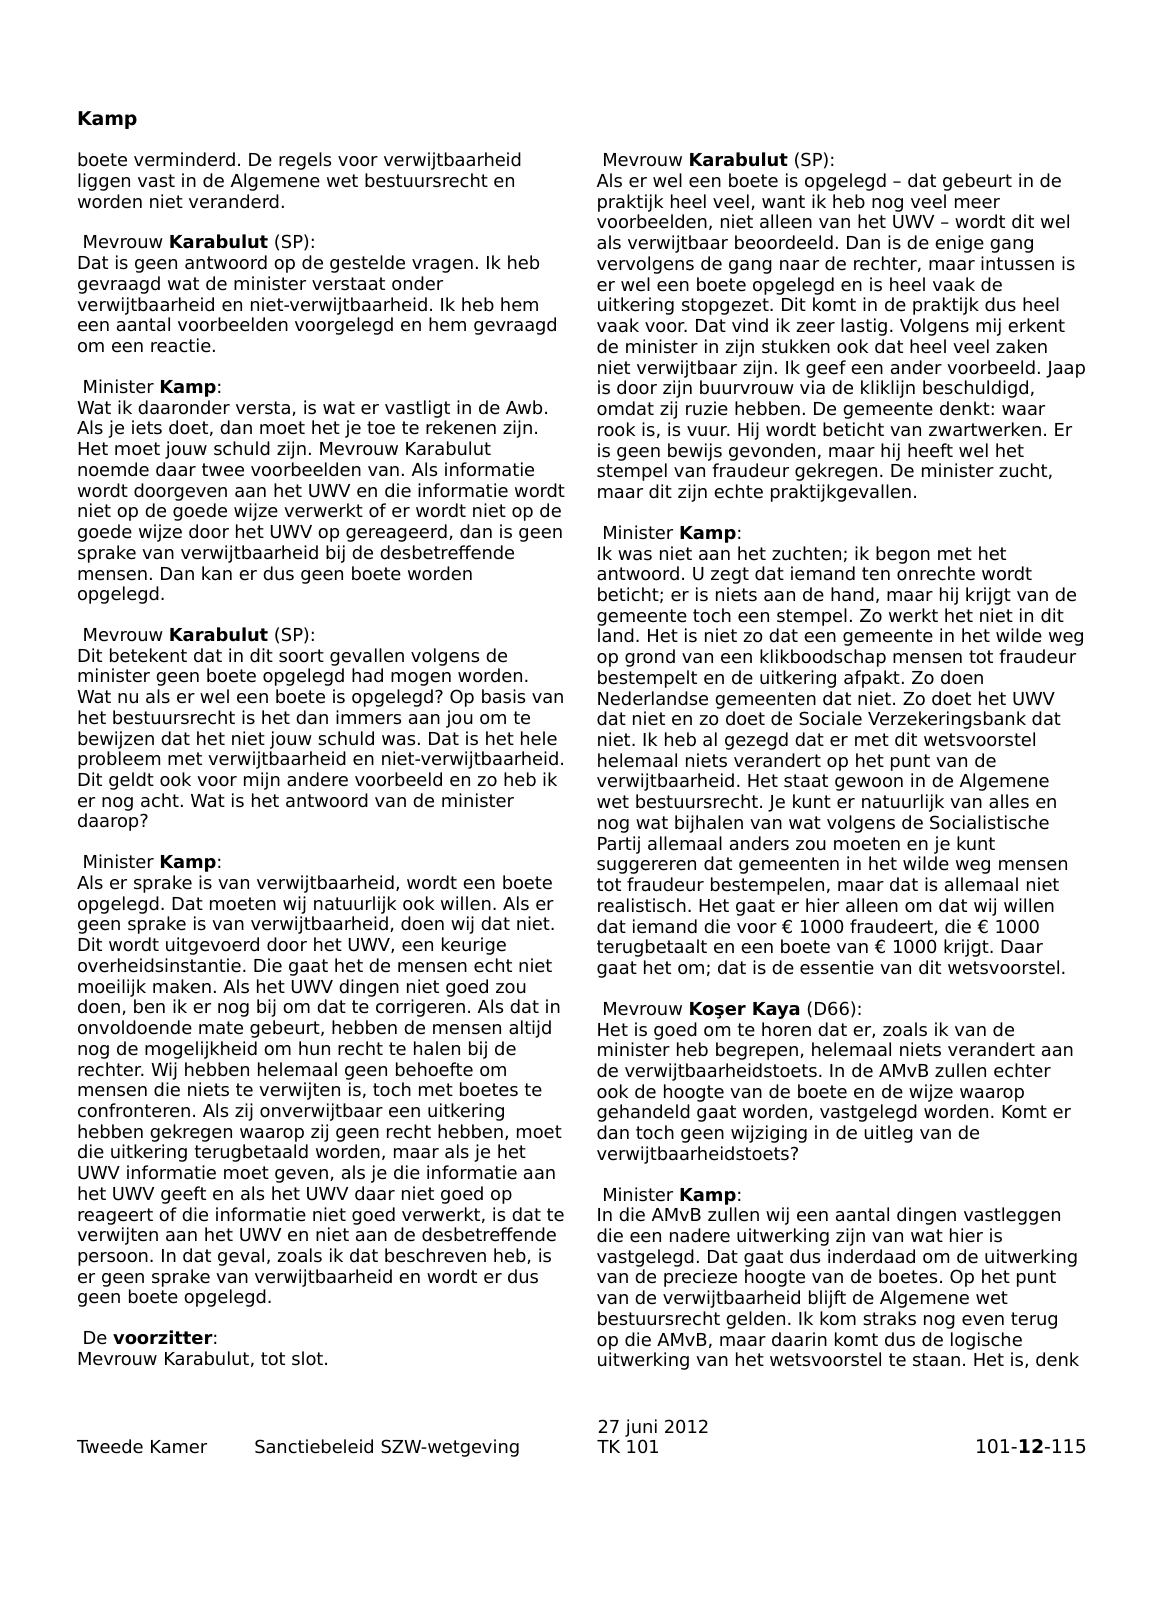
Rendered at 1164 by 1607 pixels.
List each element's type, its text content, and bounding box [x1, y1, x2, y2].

text Mevrouw Karabulut (SP): [77, 625, 567, 646]
text Mevrouw Karabulut, tot slot. [77, 1349, 567, 1369]
text Als er wel een boete is opgelegd – dat gebeurt in de praktijk heel veel, want ik heb nog veel meer voorbeelden, niet alleen van het UWV – wordt dit wel als verwijtbaar beoordeeld. Dan is de enige gang vervolgens de gang naar de rechter, maar intussen is er wel een boete opgelegd en is heel vaak de uitkering stopgezet. Dit komt in de praktijk dus heel vaak voor. Dat vind ik zeer lastig. Volgens mij erkent de minister in zijn stukken ook dat heel veel zaken niet verwijtbaar zijn. Ik geef een ander voorbeeld. Jaap is door zijn buurvrouw via de kliklijn beschuldigd, omdat zij ruzie hebben. De gemeente denkt: waar rook is, is vuur. Hij wordt beticht van zwartwerken. Er is geen bewijs gevonden, maar hij heeft wel het stempel van fraudeur gekregen. De minister zucht, maar dit zijn echte praktijkgevallen. [596, 171, 1087, 503]
text Minister Kamp: [596, 1184, 1087, 1205]
text Mevrouw Koşer Kaya (D66): [596, 999, 1087, 1019]
text In die AMvB zullen wij een aantal dingen vastleggen die een nadere uitwerking zijn van wat hier is vastgelegd. Dat gaat dus inderdaad om de uitwerking van de precieze hoogte van de boetes. Op het punt van de verwijtbaarheid blijft de Algemene wet bestuursrecht gelden. Ik kom straks nog even terug op die AMvB, maar daarin komt dus de logische uitwerking van het wetsvoorstel te staan. Het is, denk [596, 1205, 1087, 1371]
text Minister Kamp: [77, 377, 567, 397]
text Minister Kamp: [77, 852, 567, 873]
text Het is goed om te horen dat er, zoals ik van de minister heb begrepen, helemaal niets verandert aan de verwijtbaarheidstoets. In de AMvB zullen echter ook de hoogte van de boete en de wijze waarop gehandeld gaat worden, vastgelegd worden. Komt er dan toch geen wijziging in de uitleg van de verwijtbaarheidstoets? [596, 1019, 1087, 1164]
text De voorzitter: [77, 1328, 567, 1349]
text Ik was niet aan het zuchten; ik begon met het antwoord. U zegt dat iemand ten onrechte wordt beticht; er is niets aan de hand, maar hij krijgt van de gemeente toch een stempel. Zo werkt het niet in dit land. Het is niet zo dat een gemeente in het wilde weg op grond van een klikboodschap mensen tot fraudeur bestempelt en de uitkering afpakt. Zo doen Nederlandse gemeenten dat niet. Zo doet het UWV dat niet en zo doet de Sociale Verzekeringsbank dat niet. Ik heb al gezegd dat er met dit wetsvoorstel helemaal niets verandert op het punt van de verwijtbaarheid. Het staat gewoon in de Algemene wet bestuursrecht. Je kunt er natuurlijk van alles en nog wat bijhalen van wat volgens de Socialistische Partij allemaal anders zou moeten en je kunt suggereren dat gemeenten in het wilde weg mensen tot fraudeur bestempelen, maar dat is allemaal niet realistisch. Het gaat er hier alleen om dat wij willen dat iemand die voor € 1000 fraudeert, die € 1000 terugbetaalt en een boete van € 1000 krijgt. Daar gaat het om; dat is de essentie van dit wetsvoorstel. [596, 543, 1087, 979]
text Als er sprake is van verwijtbaarheid, wordt een boete opgelegd. Dat moeten wij natuurlijk ook willen. Als er geen sprake is van verwijtbaarheid, doen wij dat niet. Dit wordt uitgevoerd door het UWV, een keurige overheidsinstantie. Die gaat het de mensen echt niet moeilijk maken. Als het UWV dingen niet goed zou doen, ben ik er nog bij om dat te corrigeren. Als dat in onvoldoende mate gebeurt, hebben de mensen altijd nog de mogelijkheid om hun recht te halen bij de rechter. Wij hebben helemaal geen behoefte om mensen die niets te verwijten is, toch met boetes te confronteren. Als zij onverwijtbaar een uitkering hebben gekregen waarop zij geen recht hebben, moet die uitkering terugbetaald worden, maar als je het UWV informatie moet geven, als je die informatie aan het UWV geeft en als het UWV daar niet goed op reageert of die informatie niet goed verwerkt, is dat te verwijten aan het UWV en niet aan de desbetreffende persoon. In dat geval, zoals ik dat beschreven heb, is er geen sprake van verwijtbaarheid en wordt er dus geen boete opgelegd. [77, 873, 567, 1308]
text Mevrouw Karabulut (SP): [596, 150, 1087, 171]
text boete verminderd. De regels voor verwijtbaarheid liggen vast in de Algemene wet bestuursrecht en worden niet veranderd. [77, 150, 567, 212]
text Minister Kamp: [596, 523, 1087, 543]
text Mevrouw Karabulut (SP): [77, 232, 567, 253]
text Wat ik daaronder versta, is wat er vastligt in de Awb. Als je iets doet, dan moet het je toe te rekenen zijn. Het moet jouw schuld zijn. Mevrouw Karabulut noemde daar twee voorbeelden van. Als informatie wordt doorgeven aan het UWV en die informatie wordt niet op de goede wijze verwerkt of er wordt niet op de goede wijze door het UWV op gereageerd, dan is geen sprake van verwijtbaarheid bij de desbetreffende mensen. Dan kan er dus geen boete worden opgelegd. [77, 397, 567, 605]
text Dit betekent dat in dit soort gevallen volgens de minister geen boete opgelegd had mogen worden. Wat nu als er wel een boete is opgelegd? Op basis van het bestuursrecht is het dan immers aan jou om te bewijzen dat het niet jouw schuld was. Dat is het hele probleem met verwijtbaarheid en niet-verwijtbaarheid. Dit geldt ook voor mijn andere voorbeeld en zo heb ik er nog acht. Wat is het antwoord van de minister daarop? [77, 646, 567, 832]
text Dat is geen antwoord op de gestelde vragen. Ik heb gevraagd wat de minister verstaat onder verwijtbaarheid en niet-verwijtbaarheid. Ik heb hem een aantal voorbeelden voorgelegd en hem gevraagd om een reactie. [77, 253, 567, 357]
